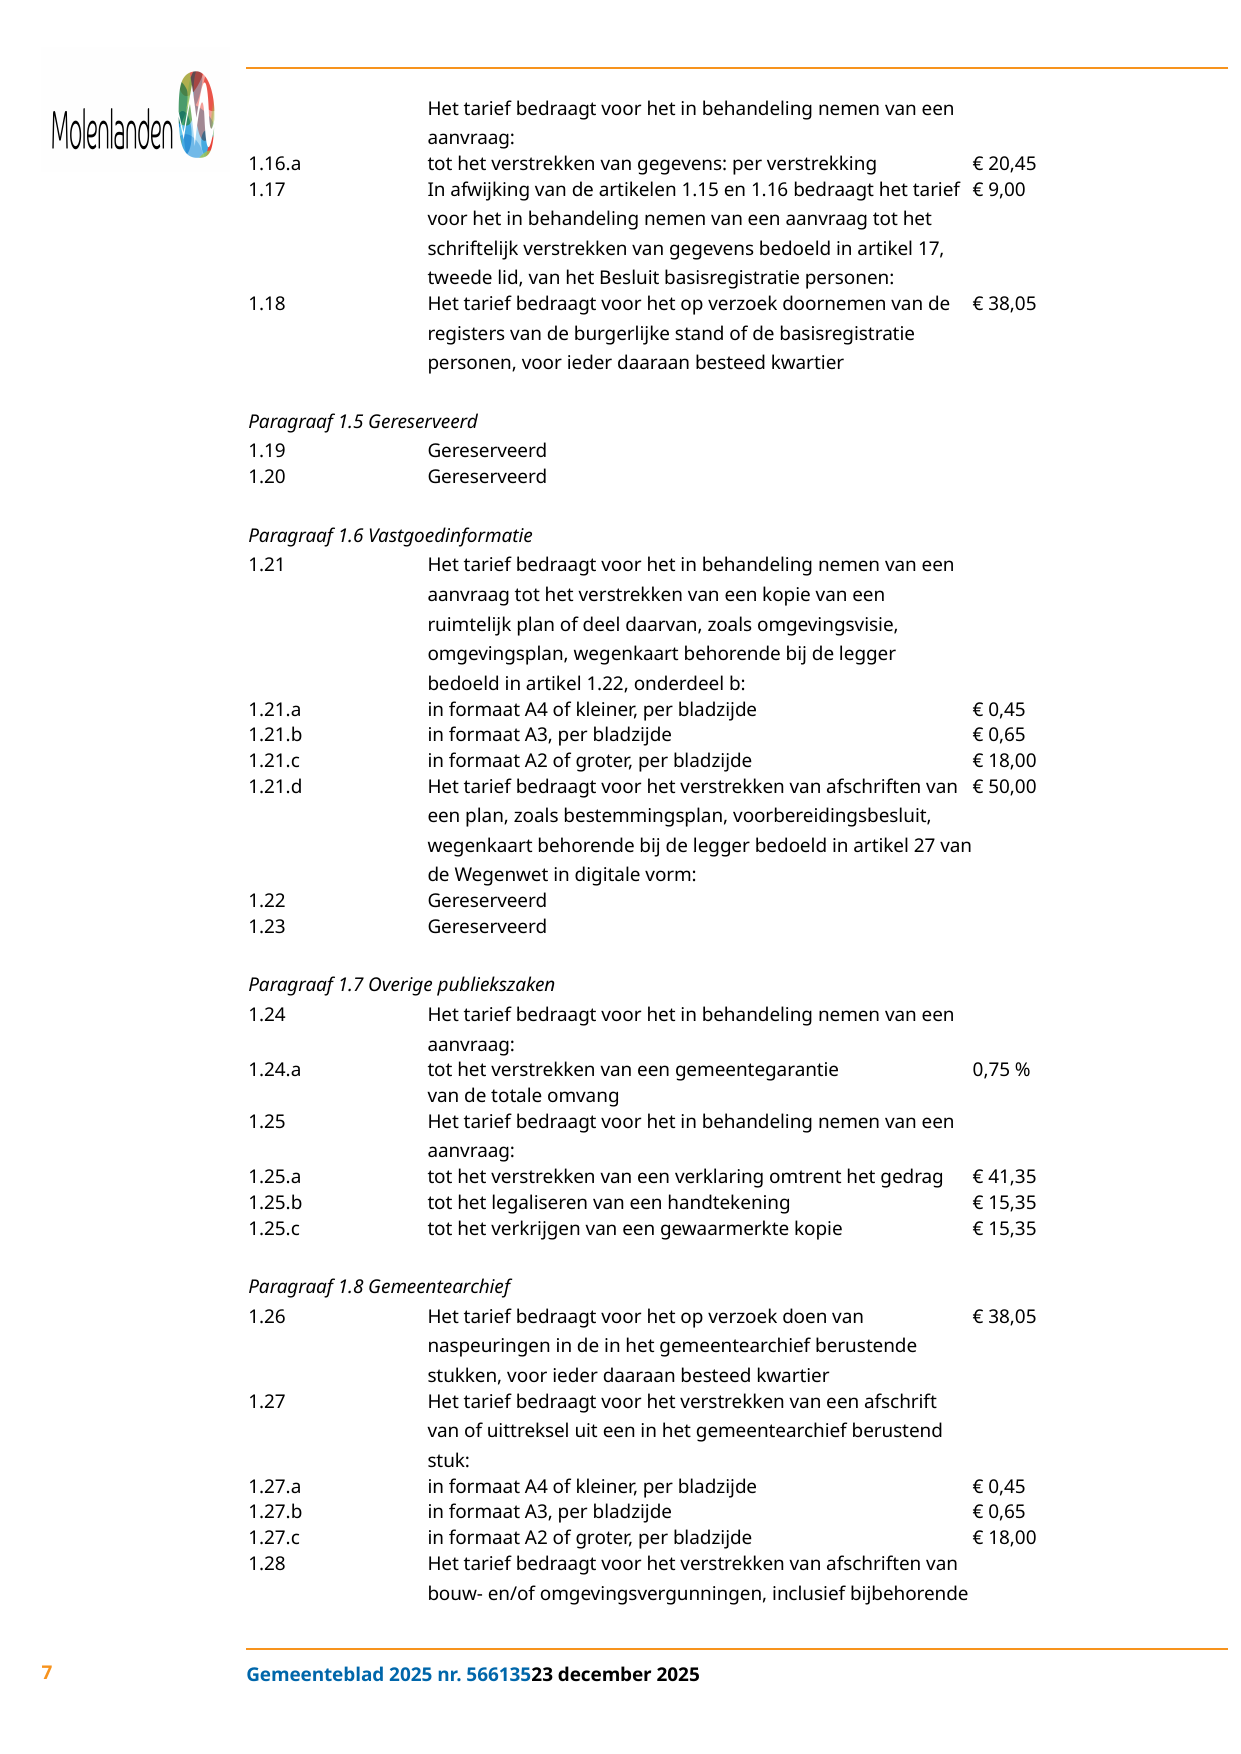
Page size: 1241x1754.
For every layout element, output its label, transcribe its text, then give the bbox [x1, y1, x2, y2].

table_header [973, 1001, 1152, 1057]
table_cell € 0,65 [973, 721, 1152, 747]
table_header 1.26 [248, 1303, 427, 1388]
table_cell 1.23 [248, 913, 427, 939]
table_cell Gereserveerd [427, 888, 972, 913]
table_cell 1.25 [248, 1108, 427, 1163]
table_cell 1.20 [248, 464, 427, 489]
table_header [973, 438, 1152, 463]
table_cell € 0,65 [973, 1499, 1152, 1524]
table_cell € 18,00 [973, 1524, 1152, 1550]
table_cell Het tarief bedraagt voor het op verzoek doornemen van de registers van de burgerlijke stand of de basisregistratie personen, voor ieder daaraan besteed kwartier [427, 290, 972, 375]
table_header 1.24 [248, 1001, 427, 1057]
table_cell 1.28 [248, 1550, 427, 1605]
table_cell Het tarief bedraagt voor het in behandeling nemen van een aanvraag: [427, 1108, 972, 1163]
table_header 1.19 [248, 438, 427, 463]
table_cell [248, 1083, 427, 1108]
table_cell 1.25.b [248, 1189, 427, 1215]
table_header Het tarief bedraagt voor het in behandeling nemen van een aanvraag tot het verstrekken van een kopie van een ruimtelijk plan of deel daarvan, zoals omgevingsvisie, omgevingsplan, wegenkaart behorende bij de legger bedoeld in artikel 1.22, onderdeel b: [427, 552, 972, 696]
table_cell in formaat A4 of kleiner, per bladzijde [427, 1473, 972, 1499]
table_cell [973, 1550, 1152, 1605]
table_header € 38,05 [973, 1303, 1152, 1388]
table_cell tot het verstrekken van een gemeentegarantie [427, 1057, 972, 1082]
table_cell 1.27.a [248, 1473, 427, 1499]
table_cell € 0,45 [973, 696, 1152, 721]
table_cell Het tarief bedraagt voor het in behandeling nemen van een aanvraag: [427, 95, 972, 150]
table_cell € 18,00 [973, 747, 1152, 773]
table_header [973, 552, 1152, 696]
table_cell € 20,45 [973, 150, 1152, 176]
table_cell 1.27.b [248, 1499, 427, 1524]
table_cell € 38,05 [973, 290, 1152, 375]
table_cell € 41,35 [973, 1164, 1152, 1189]
table_cell [973, 1108, 1152, 1163]
table_cell in formaat A4 of kleiner, per bladzijde [427, 696, 972, 721]
table_cell [973, 95, 1152, 150]
table_cell 1.25.c [248, 1215, 427, 1241]
table_cell in formaat A2 of groter, per bladzijde [427, 747, 972, 773]
table_cell van de totale omvang [427, 1083, 972, 1108]
table_header Het tarief bedraagt voor het in behandeling nemen van een aanvraag: [427, 1001, 972, 1057]
table_cell in formaat A2 of groter, per bladzijde [427, 1524, 972, 1550]
table_cell Gereserveerd [427, 913, 972, 939]
table_cell 1.21.a [248, 696, 427, 721]
table_cell [973, 888, 1152, 913]
table_cell Het tarief bedraagt voor het verstrekken van afschriften van een plan, zoals bestemmingsplan, voorbereidingsbesluit, wegenkaart behorende bij de legger bedoeld in artikel 27 van de Wegenwet in digitale vorm: [427, 773, 972, 887]
table_cell € 0,45 [973, 1473, 1152, 1499]
table_cell in formaat A3, per bladzijde [427, 1499, 972, 1524]
table_cell 1.27 [248, 1388, 427, 1473]
table_cell 0,75 % [973, 1057, 1152, 1082]
text Paragraaf 1.7 Overige publiekszaken [248, 972, 1152, 997]
table_cell 1.22 [248, 888, 427, 913]
table_cell 1.21.b [248, 721, 427, 747]
table_cell € 15,35 [973, 1189, 1152, 1215]
table_cell 1.17 [248, 176, 427, 290]
text Paragraaf 1.6 Vastgoedinformatie [248, 522, 1152, 548]
table_cell In afwijking van de artikelen 1.15 en 1.16 bedraagt het tarief voor het in behandeling nemen van een aanvraag tot het schriftelijk verstrekken van gegevens bedoeld in artikel 17, tweede lid, van het Besluit basisregistratie personen: [427, 176, 972, 290]
table_cell Gereserveerd [427, 464, 972, 489]
table_header Het tarief bedraagt voor het op verzoek doen van naspeuringen in de in het gemeentearchief berustende stukken, voor ieder daaraan besteed kwartier [427, 1303, 972, 1388]
table_cell [973, 913, 1152, 939]
table_cell 1.25.a [248, 1164, 427, 1189]
table_cell 1.24.a [248, 1057, 427, 1082]
table_cell in formaat A3, per bladzijde [427, 721, 972, 747]
table_cell tot het verstrekken van gegevens: per verstrekking [427, 150, 972, 176]
table_cell [248, 95, 427, 150]
table_cell 1.16.a [248, 150, 427, 176]
table_cell Het tarief bedraagt voor het verstrekken van een afschrift van of uittreksel uit een in het gemeentearchief berustend stuk: [427, 1388, 972, 1473]
table_cell 1.21.d [248, 773, 427, 887]
text Paragraaf 1.8 Gemeentearchief [248, 1273, 1152, 1299]
table_cell 1.21.c [248, 747, 427, 773]
table_header Gereserveerd [427, 438, 972, 463]
table_cell € 15,35 [973, 1215, 1152, 1241]
table_cell € 50,00 [973, 773, 1152, 887]
table_cell tot het legaliseren van een handtekening [427, 1189, 972, 1215]
table_cell € 9,00 [973, 176, 1152, 290]
table_header 1.21 [248, 552, 427, 696]
table_cell 1.18 [248, 290, 427, 375]
text Paragraaf 1.5 Gereserveerd [248, 408, 1152, 434]
table_cell tot het verstrekken van een verklaring omtrent het gedrag [427, 1164, 972, 1189]
table_cell 1.27.c [248, 1524, 427, 1550]
table_cell [973, 1083, 1152, 1108]
picture [41, 47, 231, 172]
table_cell [973, 464, 1152, 489]
table_cell [973, 1388, 1152, 1473]
table_cell tot het verkrijgen van een gewaarmerkte kopie [427, 1215, 972, 1241]
table_cell Het tarief bedraagt voor het verstrekken van afschriften van bouw- en/of omgevingsvergunningen, inclusief bijbehorende [427, 1550, 972, 1605]
